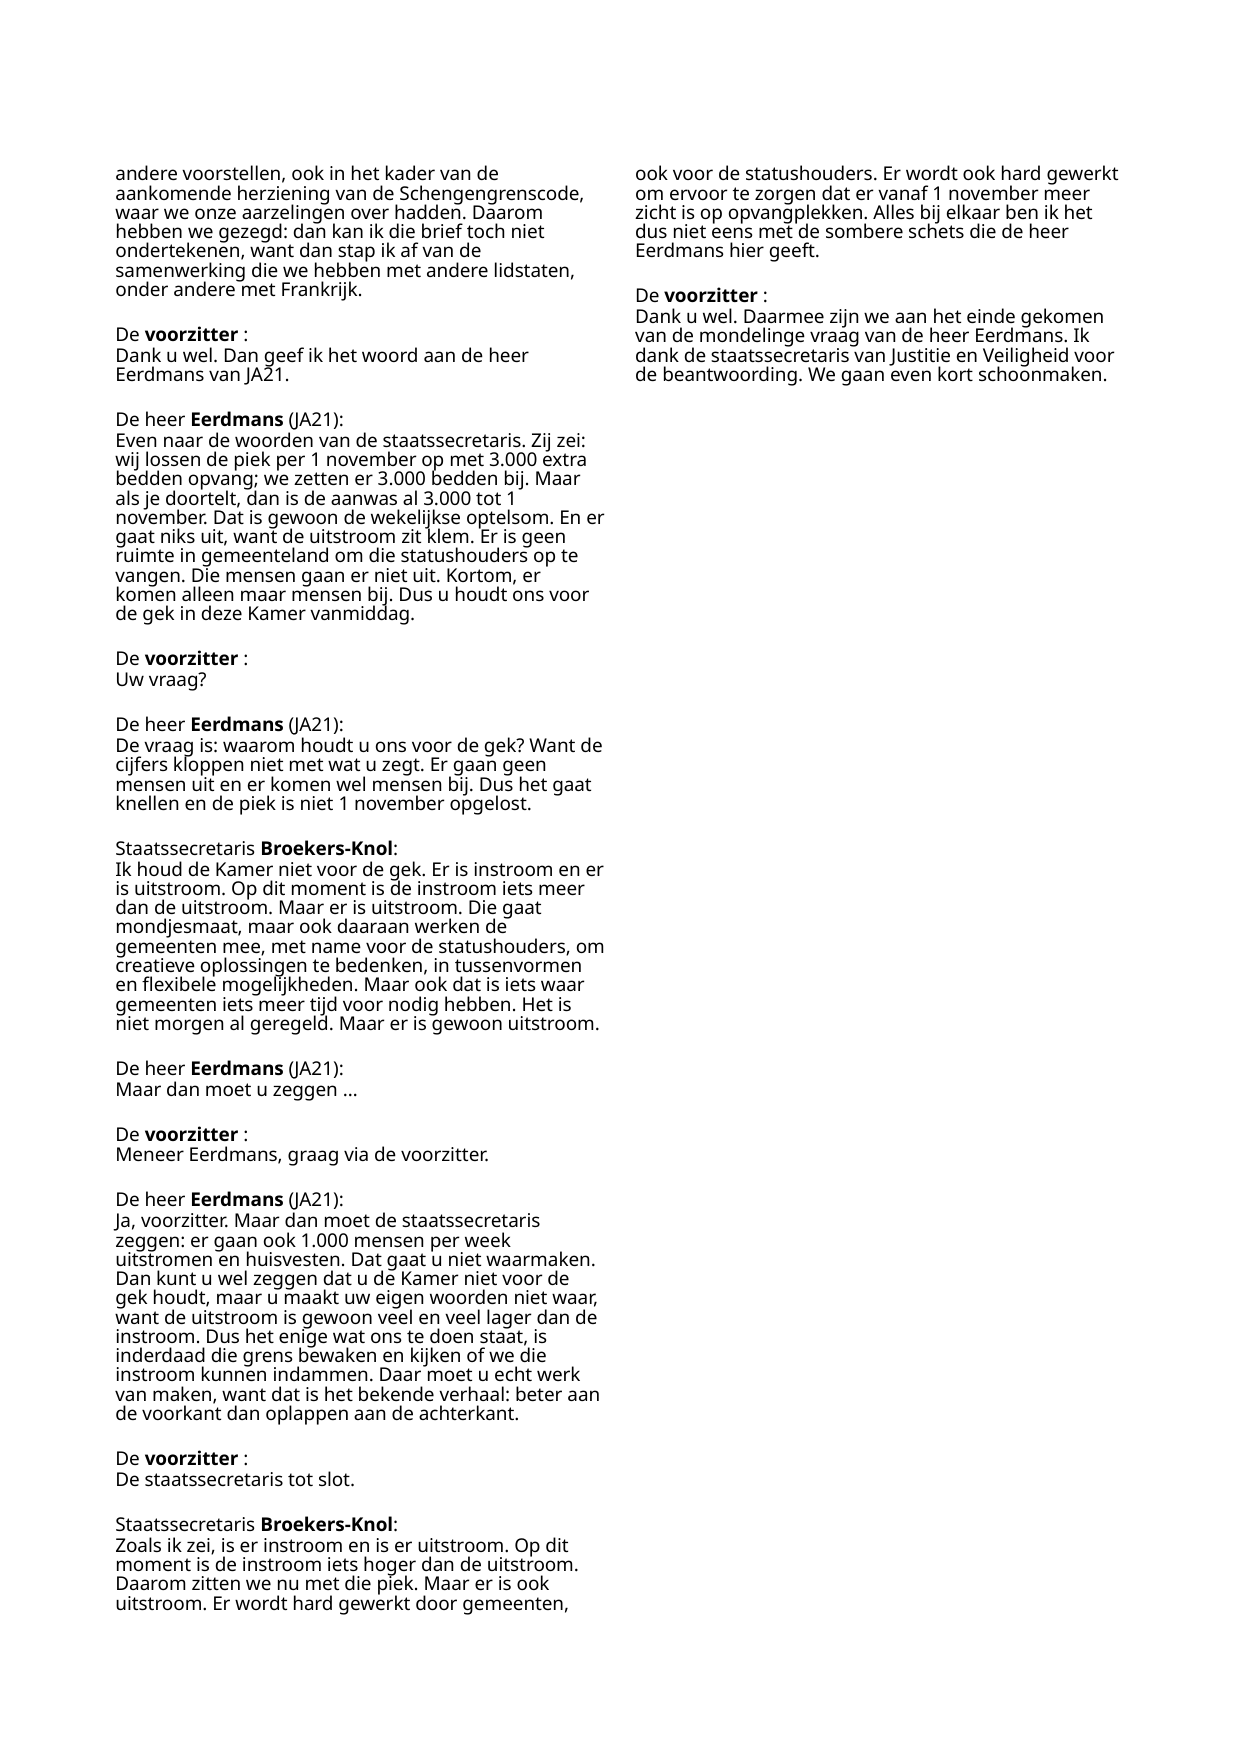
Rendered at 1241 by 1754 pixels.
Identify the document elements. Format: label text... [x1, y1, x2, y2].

text Staatssecretaris Broekers-Knol: [115, 1511, 605, 1537]
text De voorzitter : [635, 282, 1125, 308]
text ook voor de statushouders. Er wordt ook hard gewerkt om ervoor te zorgen dat er vanaf 1 november meer zicht is op opvangplekken. Alles bij elkaar ben ik het dus niet eens met de sombere schets die de heer Eerdmans hier geeft. [635, 165, 1125, 262]
text De heer Eerdmans (JA21): [115, 1187, 605, 1212]
text De vraag is: waarom houdt u ons voor de gek? Want de cijfers kloppen niet met wat u zegt. Er gaan geen mensen uit en er komen wel mensen bij. Dus het gaat knellen en de piek is niet 1 november opgelost. [115, 737, 605, 814]
text De voorzitter : [115, 321, 605, 347]
text Zoals ik zei, is er instroom en is er uitstroom. Op dit moment is de instroom iets hoger dan de uitstroom. Daarom zitten we nu met die piek. Maar er is ook uitstroom. Er wordt hard gewerkt door gemeenten, [115, 1537, 605, 1614]
text De heer Eerdmans (JA21): [115, 711, 605, 737]
text De voorzitter : [115, 1121, 605, 1146]
text Meneer Eerdmans, graag via de voorzitter. [115, 1146, 605, 1166]
text Uw vraag? [115, 671, 605, 690]
text Staatssecretaris Broekers-Knol: [115, 835, 605, 861]
text De voorzitter : [115, 1445, 605, 1471]
text De heer Eerdmans (JA21): [115, 406, 605, 432]
text Ja, voorzitter. Maar dan moet de staatssecretaris zeggen: er gaan ook 1.000 mensen per week uitstromen en huisvesten. Dat gaat u niet waarmaken. Dan kunt u wel zeggen dat u de Kamer niet voor de gek houdt, maar u maakt uw eigen woorden niet waar, want de uitstroom is gewoon veel en veel lager dan de instroom. Dus het enige wat ons te doen staat, is inderdaad die grens bewaken en kijken of we die instroom kunnen indammen. Daar moet u echt werk van maken, want dat is het bekende verhaal: beter aan de voorkant dan oplappen aan de achterkant. [115, 1212, 605, 1424]
text Dank u wel. Daarmee zijn we aan het einde gekomen van de mondelinge vraag van de heer Eerdmans. Ik dank de staatssecretaris van Justitie en Veiligheid voor de beantwoording. We gaan even kort schoonmaken. [635, 308, 1125, 385]
text andere voorstellen, ook in het kader van de aankomende herziening van de Schengengrenscode, waar we onze aarzelingen over hadden. Daarom hebben we gezegd: dan kan ik die brief toch niet ondertekenen, want dan stap ik af van de samenwerking die we hebben met andere lidstaten, onder andere met Frankrijk. [115, 165, 605, 300]
text Dank u wel. Dan geef ik het woord aan de heer Eerdmans van JA21. [115, 347, 605, 385]
text Maar dan moet u zeggen … [115, 1081, 605, 1100]
text De staatssecretaris tot slot. [115, 1471, 605, 1490]
text Ik houd de Kamer niet voor de gek. Er is instroom en er is uitstroom. Op dit moment is de instroom iets meer dan de uitstroom. Maar er is uitstroom. Die gaat mondjesmaat, maar ook daaraan werken de gemeenten mee, met name voor de statushouders, om creatieve oplossingen te bedenken, in tussenvormen en flexibele mogelijkheden. Maar ook dat is iets waar gemeenten iets meer tijd voor nodig hebben. Het is niet morgen al geregeld. Maar er is gewoon uitstroom. [115, 861, 605, 1034]
text De voorzitter : [115, 645, 605, 671]
text Even naar de woorden van de staatssecretaris. Zij zei: wij lossen de piek per 1 november op met 3.000 extra bedden opvang; we zetten er 3.000 bedden bij. Maar als je doortelt, dan is de aanwas al 3.000 tot 1 november. Dat is gewoon de wekelijkse optelsom. En er gaat niks uit, want de uitstroom zit klem. Er is geen ruimte in gemeenteland om die statushouders op te vangen. Die mensen gaan er niet uit. Kortom, er komen alleen maar mensen bij. Dus u houdt ons voor de gek in deze Kamer vanmiddag. [115, 432, 605, 624]
text De heer Eerdmans (JA21): [115, 1055, 605, 1081]
